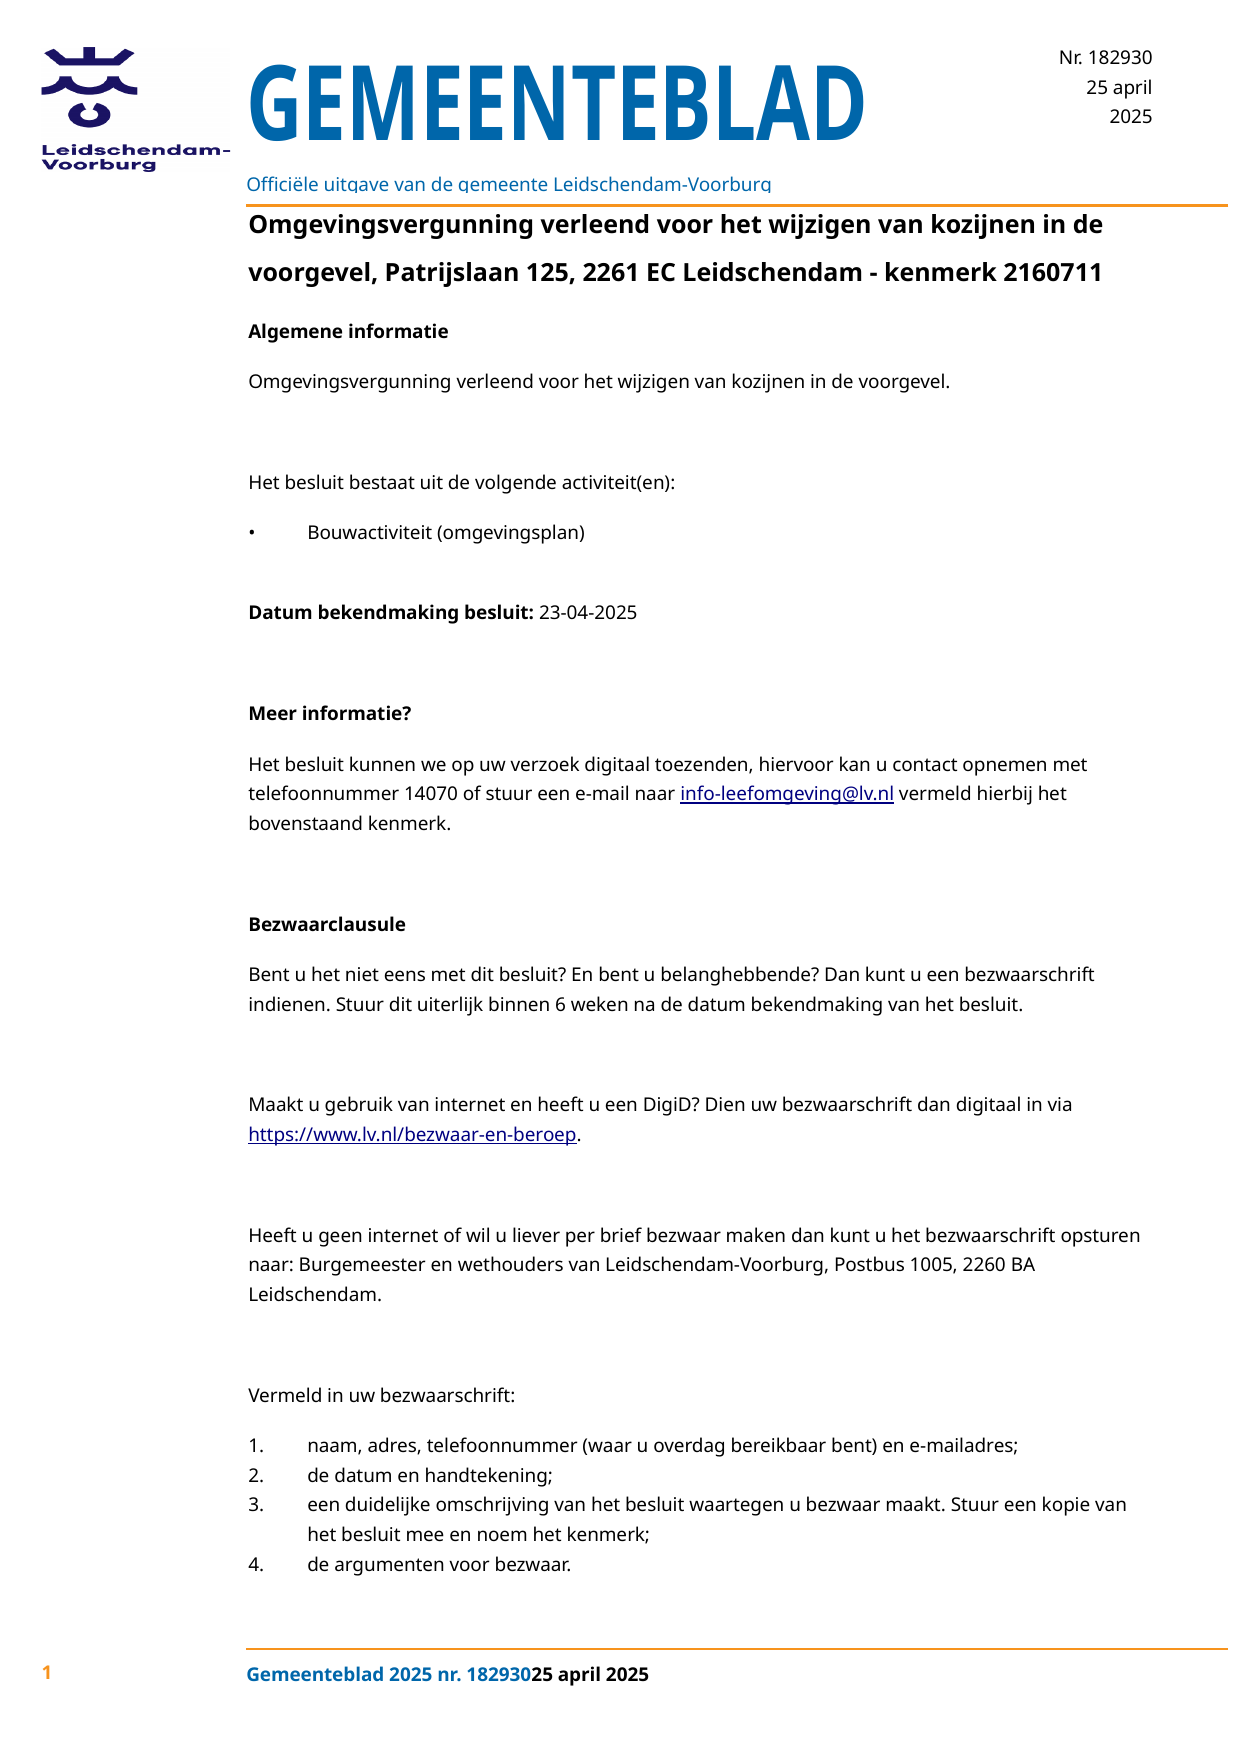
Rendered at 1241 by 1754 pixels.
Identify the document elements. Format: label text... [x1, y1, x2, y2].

text Het besluit bestaat uit de volgende activiteit(en): [248, 469, 1152, 495]
text Meer informatie? [248, 700, 1152, 726]
text Algemene informatie [248, 318, 1152, 344]
list een duidelijke omschrijving van het besluit waartegen u bezwaar maakt. Stuur een kopie van het besluit mee en noem het kenmerk; [248, 1492, 1152, 1547]
text Datum bekendmaking besluit: 23-04-2025 [248, 599, 1152, 625]
list Bouwactiviteit (omgevingsplan) [248, 519, 1152, 545]
list naam, adres, telefoonnummer (waar u overdag bereikbaar bent) en e-mailadres; [248, 1432, 1152, 1458]
text Vermeld in uw bezwaarschrift: [248, 1382, 1152, 1408]
text Omgevingsvergunning verleend voor het wijzigen van kozijnen in de voorgevel, Patrijslaan 125, 2261 EC Leidschendam - kenmerk 2160711 [248, 207, 1152, 288]
text Maakt u gebruik van internet en heeft u een DigiD? Dien uw bezwaarschrift dan digitaal in via https://www.lv.nl/bezwaar-en-beroep. [248, 1092, 1152, 1147]
text Het besluit kunnen we op uw verzoek digitaal toezenden, hiervoor kan u contact opnemen met telefoonnummer 14070 of stuur een e-mail naar info-leefomgeving@lv.nl vermeld hierbij het bovenstaand kenmerk. [248, 751, 1152, 836]
text Heeft u geen internet of wil u liever per brief bezwaar maken dan kunt u het bezwaarschrift opsturen naar: Burgemeester en wethouders van Leidschendam-Voorburg, Postbus 1005, 2260 BA Leidschendam. [248, 1222, 1152, 1307]
text Omgevingsvergunning verleend voor het wijzigen van kozijnen in de voorgevel. [248, 368, 1152, 394]
text Bezwaarclausule [248, 911, 1152, 937]
text Bent u het niet eens met dit besluit? En bent u belanghebbende? Dan kunt u een bezwaarschrift indienen. Stuur dit uiterlijk binnen 6 weken na de datum bekendmaking van het besluit. [248, 961, 1152, 1017]
list de argumenten voor bezwaar. [248, 1551, 1152, 1577]
picture [41, 47, 231, 172]
list de datum en handtekening; [248, 1462, 1152, 1488]
